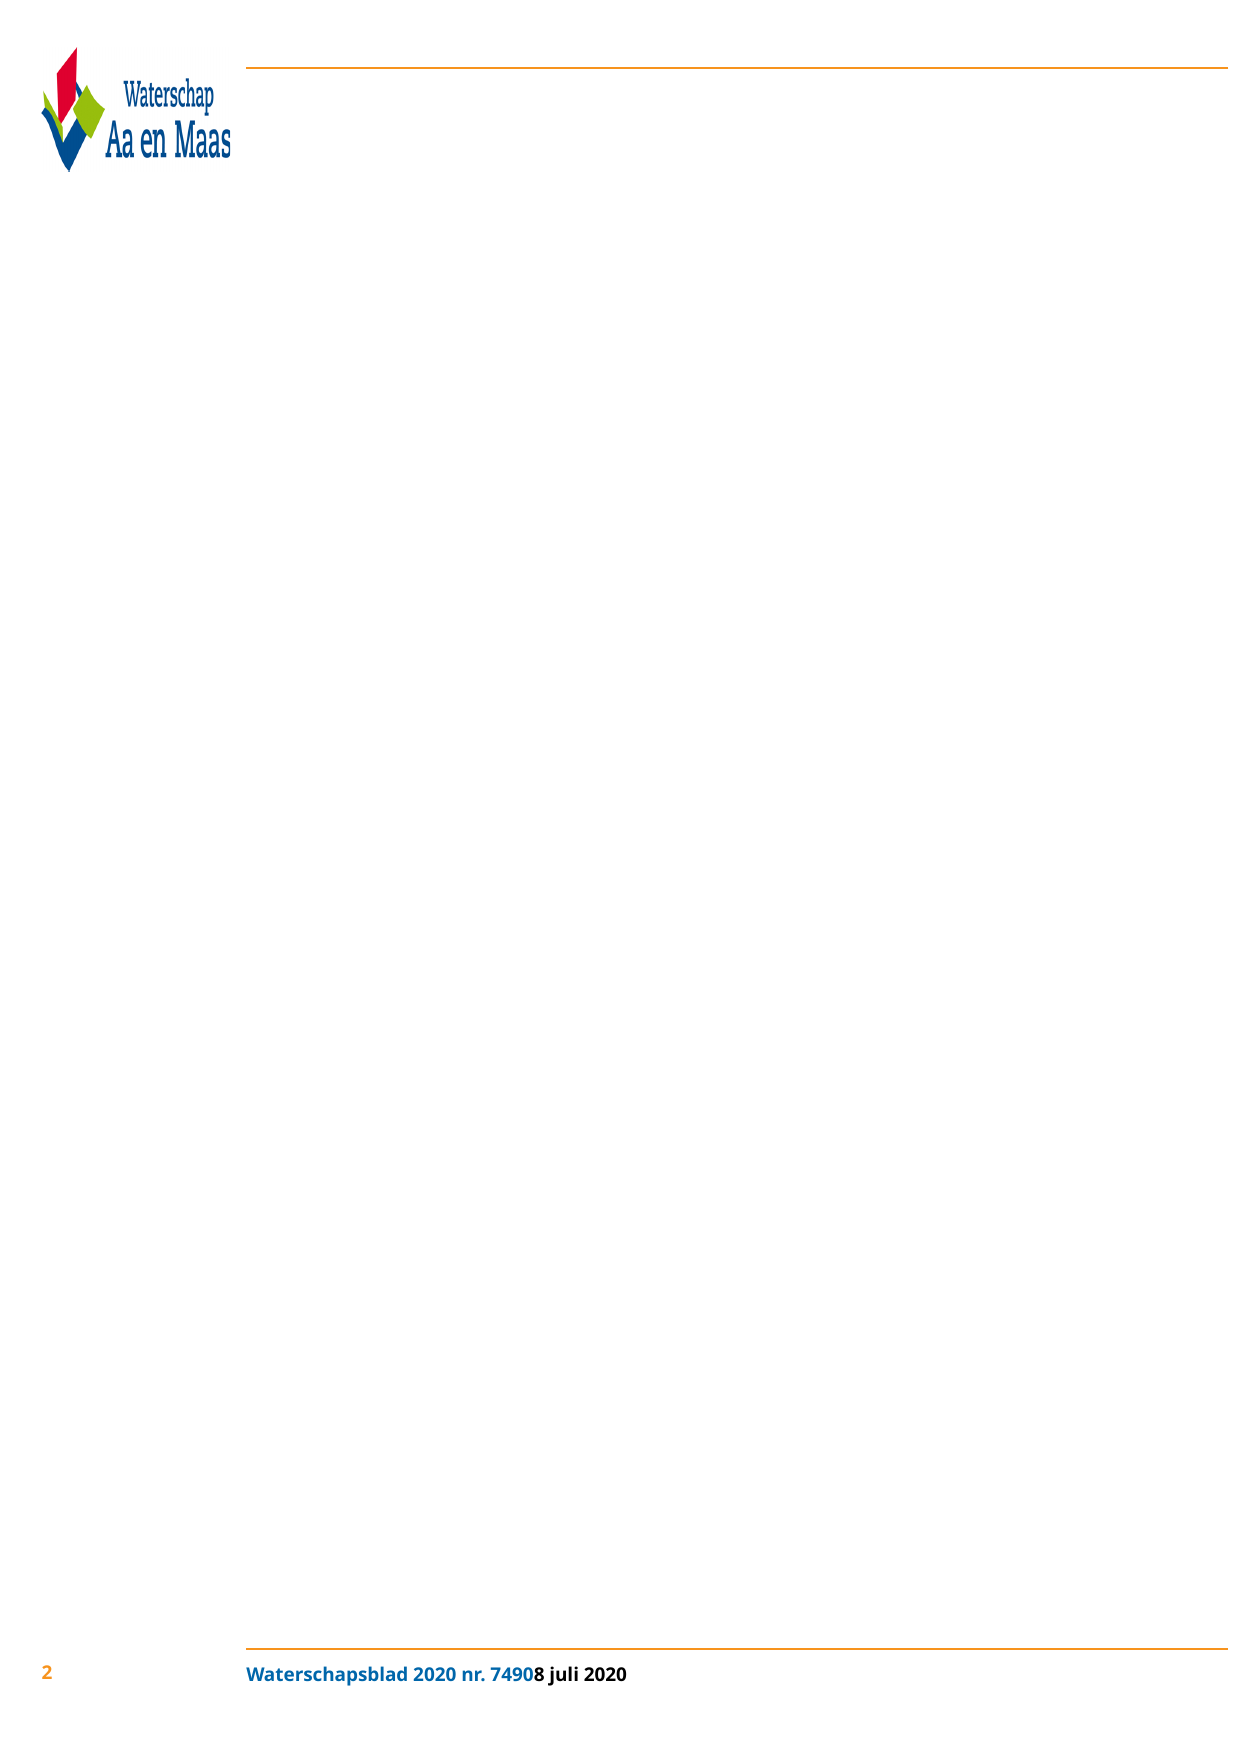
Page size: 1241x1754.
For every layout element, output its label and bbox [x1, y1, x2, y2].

picture [41, 47, 231, 172]
